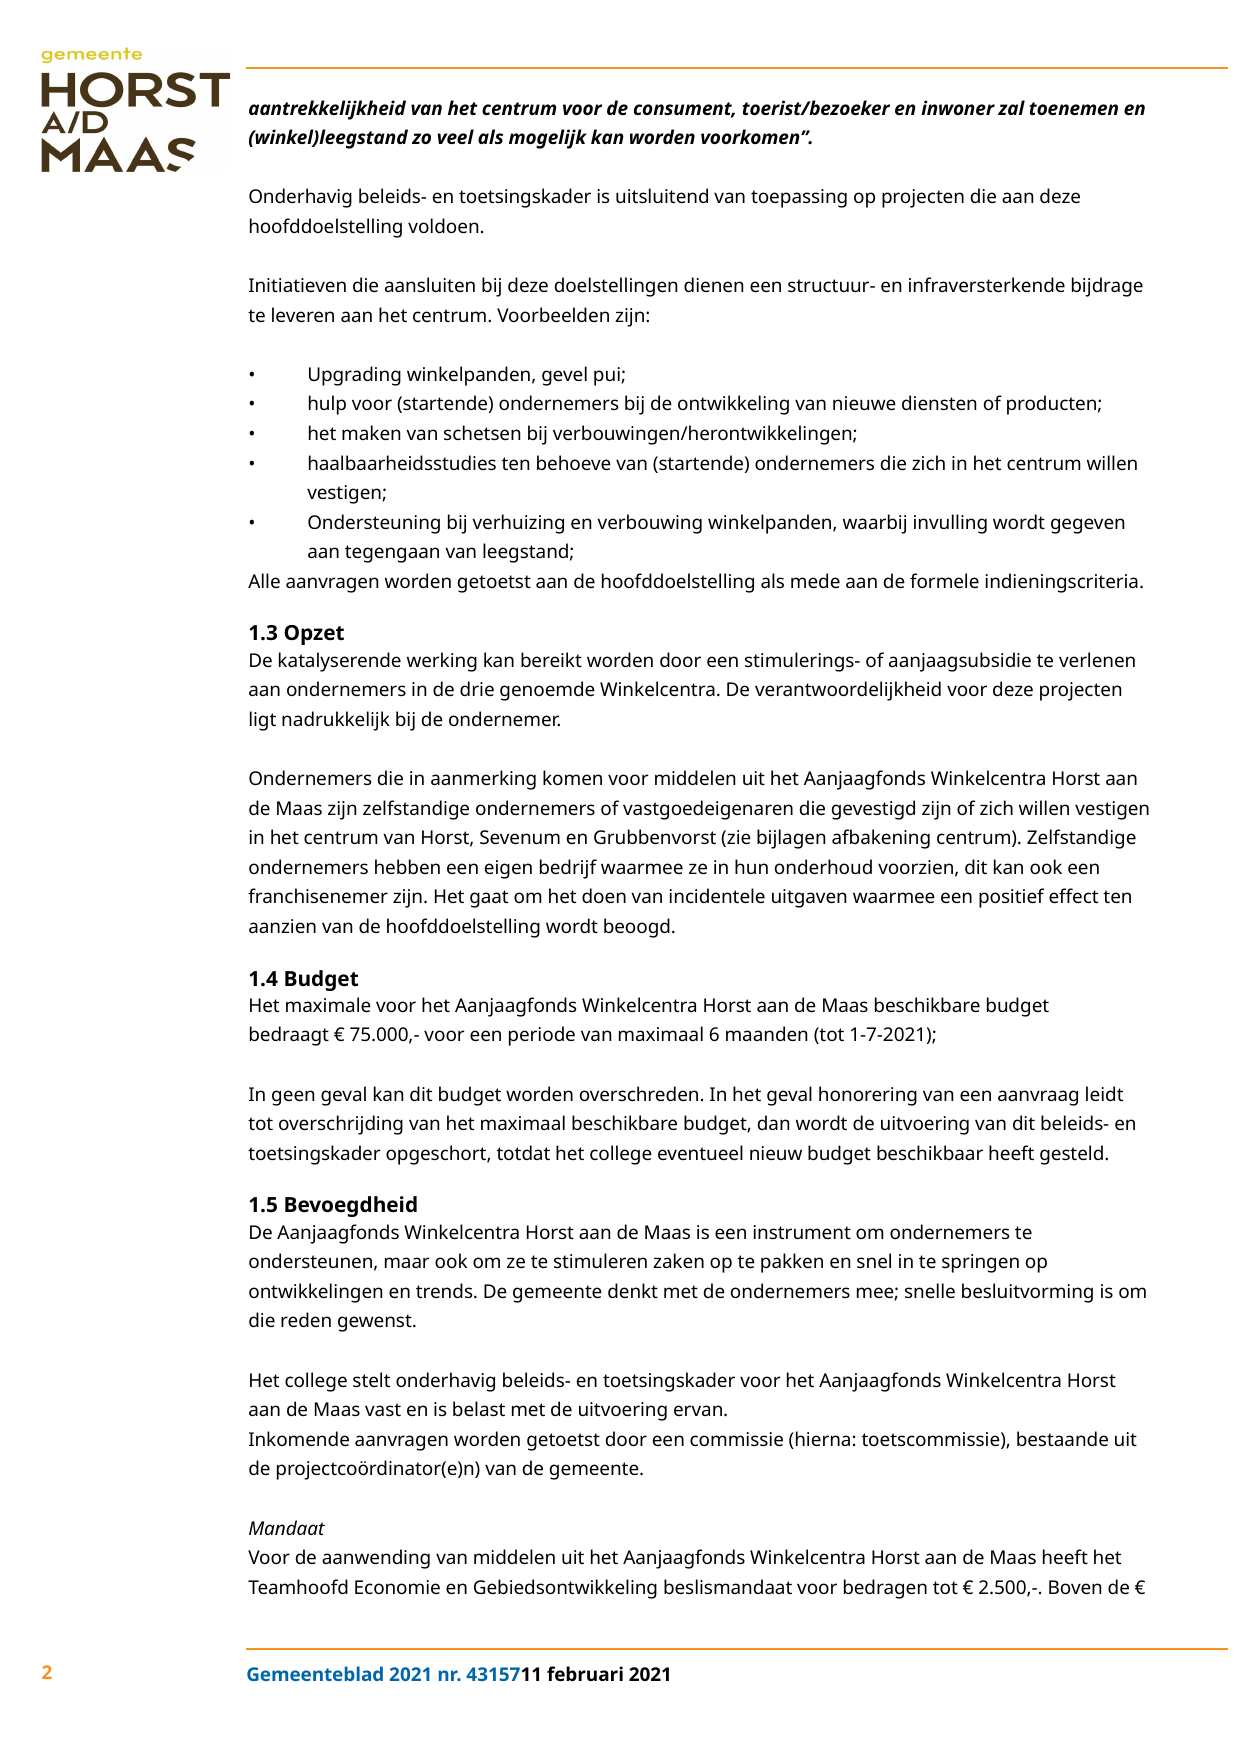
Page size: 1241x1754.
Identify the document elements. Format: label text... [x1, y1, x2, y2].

list Ondersteuning bij verhuizing en verbouwing winkelpanden, waarbij invulling wordt gegeven aan tegengaan van leegstand; [248, 509, 1152, 564]
text Mandaat [248, 1515, 1152, 1540]
text Inkomende aanvragen worden getoetst door een commissie (hierna: toetscommissie), bestaande uit de projectcoördinator(e)n) van de gemeente. [248, 1426, 1152, 1481]
text aantrekkelijkheid van het centrum voor de consument, toerist/bezoeker en inwoner zal toenemen en (winkel)leegstand zo veel als mogelijk kan worden voorkomen”. [248, 95, 1152, 150]
text Het maximale voor het Aanjaagfonds Winkelcentra Horst aan de Maas beschikbare budget [248, 992, 1152, 1018]
list het maken van schetsen bij verbouwingen/herontwikkelingen; [248, 420, 1152, 446]
list hulp voor (startende) ondernemers bij de ontwikkeling van nieuwe diensten of producten; [248, 391, 1152, 416]
text bedraagt € 75.000,- voor een periode van maximaal 6 maanden (tot 1-7-2021); [248, 1022, 1152, 1047]
text Het college stelt onderhavig beleids- en toetsingskader voor het Aanjaagfonds Winkelcentra Horst aan de Maas vast en is belast met de uitvoering ervan. [248, 1367, 1152, 1422]
text In geen geval kan dit budget worden overschreden. In het geval honorering van een aanvraag leidt tot overschrijding van het maximaal beschikbare budget, dan wordt de uitvoering van dit beleids- en toetsingskader opgeschort, totdat het college eventueel nieuw budget beschikbaar heeft gesteld. [248, 1081, 1152, 1166]
text De Aanjaagfonds Winkelcentra Horst aan de Maas is een instrument om ondernemers te ondersteunen, maar ook om ze te stimuleren zaken op te pakken en snel in te springen op ontwikkelingen en trends. De gemeente denkt met de ondernemers mee; snelle besluitvorming is om die reden gewenst. [248, 1219, 1152, 1333]
text Ondernemers die in aanmerking komen voor middelen uit het Aanjaagfonds Winkelcentra Horst aan de Maas zijn zelfstandige ondernemers of vastgoedeigenaren die gevestigd zijn of zich willen vestigen in het centrum van Horst, Sevenum en Grubbenvorst (zie bijlagen afbakening centrum). Zelfstandige ondernemers hebben een eigen bedrijf waarmee ze in hun onderhoud voorzien, dit kan ook een franchisenemer zijn. Het gaat om het doen van incidentele uitgaven waarmee een positief effect ten aanzien van de hoofddoelstelling wordt beoogd. [248, 765, 1152, 939]
text Voor de aanwending van middelen uit het Aanjaagfonds Winkelcentra Horst aan de Maas heeft het Teamhoofd Economie en Gebiedsontwikkeling beslismandaat voor bedragen tot € 2.500,-. Boven de € [248, 1544, 1152, 1599]
text Alle aanvragen worden getoetst aan de hoofddoelstelling als mede aan de formele indieningscriteria. [248, 568, 1152, 594]
picture [41, 47, 231, 172]
text Initiatieven die aansluiten bij deze doelstellingen dienen een structuur- en infraversterkende bijdrage te leveren aan het centrum. Voorbeelden zijn: [248, 272, 1152, 328]
text De katalyserende werking kan bereikt worden door een stimulerings- of aanjaagsubsidie te verlenen aan ondernemers in de drie genoemde Winkelcentra. De verantwoordelijkheid voor deze projecten ligt nadrukkelijk bij de ondernemer. [248, 647, 1152, 732]
text 1.5 Bevoegdheid [248, 1190, 1152, 1219]
list haalbaarheidsstudies ten behoeve van (startende) ondernemers die zich in het centrum willen vestigen; [248, 450, 1152, 505]
text Onderhavig beleids- en toetsingskader is uitsluitend van toepassing op projecten die aan deze hoofddoelstelling voldoen. [248, 183, 1152, 239]
list Upgrading winkelpanden, gevel pui; [248, 361, 1152, 387]
text 1.4 Budget [248, 964, 1152, 992]
text 1.3 Opzet [248, 618, 1152, 647]
